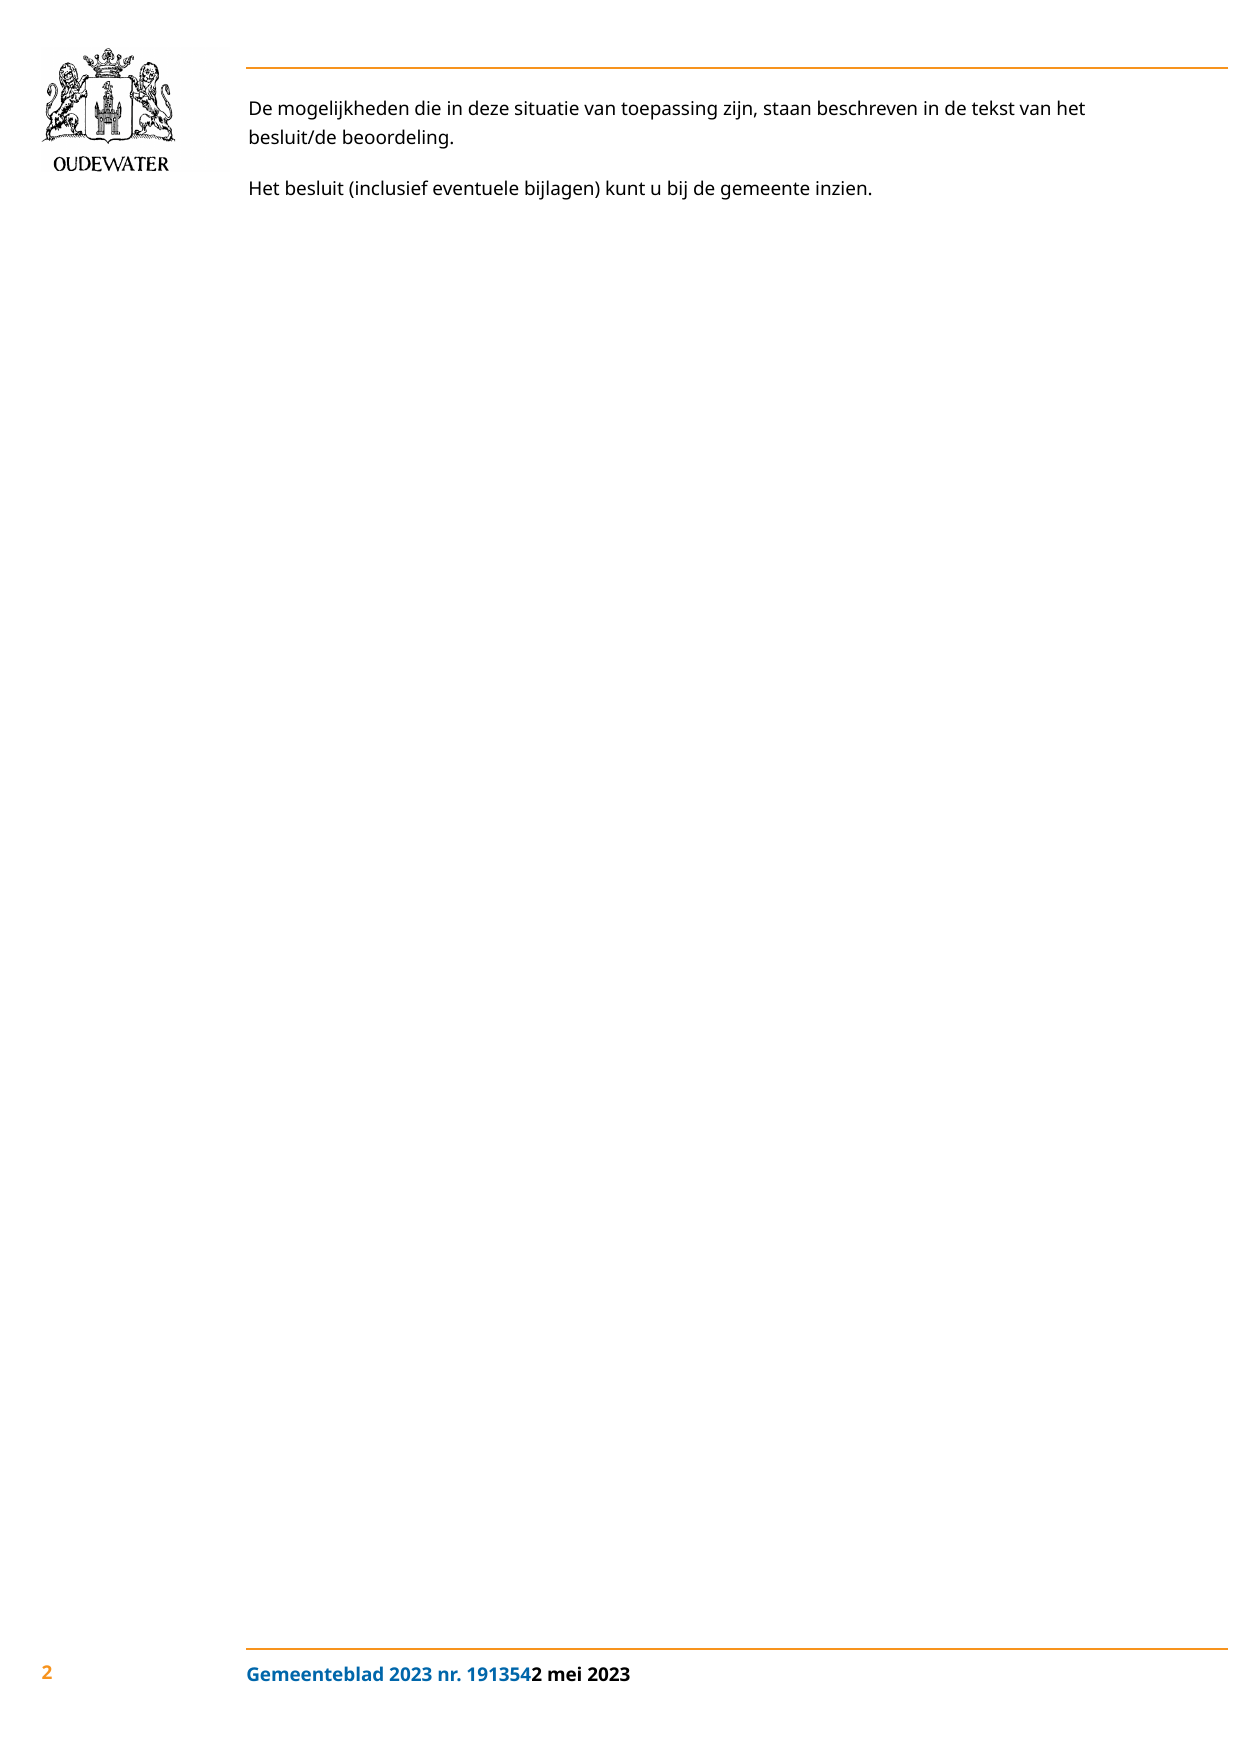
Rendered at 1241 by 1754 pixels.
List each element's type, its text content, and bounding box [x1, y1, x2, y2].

text De mogelijkheden die in deze situatie van toepassing zijn, staan beschreven in de tekst van het besluit/de beoordeling. [248, 95, 1152, 150]
picture [41, 47, 231, 172]
text Het besluit (inclusief eventuele bijlagen) kunt u bij de gemeente inzien. [248, 175, 1152, 201]
